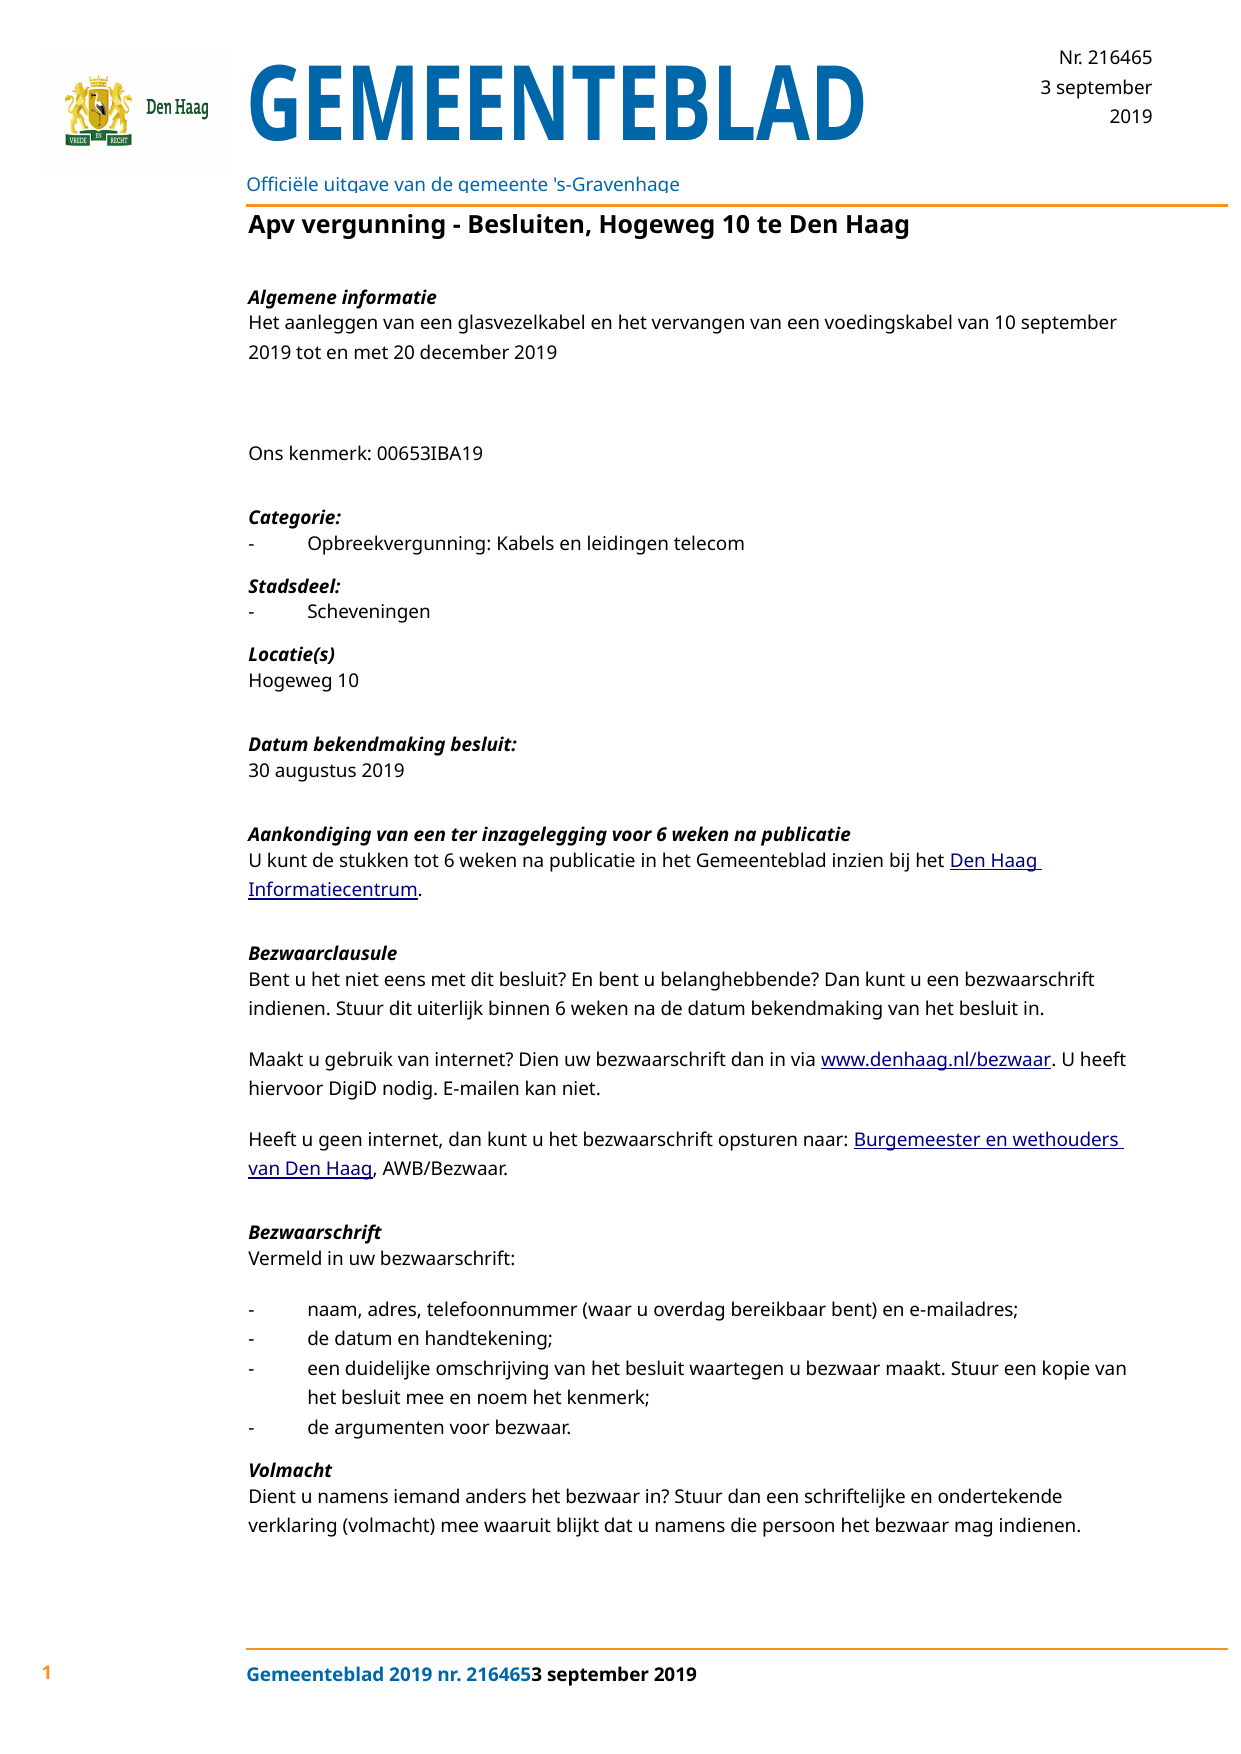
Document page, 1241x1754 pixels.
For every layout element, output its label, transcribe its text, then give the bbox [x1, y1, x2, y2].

text Dient u namens iemand anders het bezwaar in? Stuur dan een schriftelijke en ondertekende verklaring (volmacht) mee waaruit blijkt dat u namens die persoon het bezwaar mag indienen. [248, 1483, 1152, 1538]
text Aankondiging van een ter inzagelegging voor 6 weken na publicatie [248, 821, 1152, 847]
list een duidelijke omschrijving van het besluit waartegen u bezwaar maakt. Stuur een kopie van het besluit mee en noem het kenmerk; [248, 1355, 1152, 1410]
text Stadsdeel: [248, 573, 1152, 598]
text Bezwaarclausule [248, 940, 1152, 966]
text Categorie: [248, 504, 1152, 530]
text Vermeld in uw bezwaarschrift: [248, 1245, 1152, 1271]
list naam, adres, telefoonnummer (waar u overdag bereikbaar bent) en e-mailadres; [248, 1296, 1152, 1321]
text Het aanleggen van een glasvezelkabel en het vervangen van een voedingskabel van 10 september 2019 tot en met 20 december 2019 [248, 309, 1152, 365]
text 30 augustus 2019 [248, 757, 1152, 783]
text Volmacht [248, 1457, 1152, 1483]
text Ons kenmerk: 00653IBA19 [248, 440, 1152, 466]
text Locatie(s) [248, 642, 1152, 667]
text Apv vergunning - Besluiten, Hogeweg 10 te Den Haag [248, 207, 1152, 241]
text Datum bekendmaking besluit: [248, 731, 1152, 757]
text Bezwaarschrift [248, 1219, 1152, 1245]
text U kunt de stukken tot 6 weken na publicatie in het Gemeenteblad inzien bij het Den Haag Informatiecentrum. [248, 847, 1152, 902]
picture [41, 47, 231, 172]
text Heeft u geen internet, dan kunt u het bezwaarschrift opsturen naar: Burgemeester en wethouders van Den Haag, AWB/Bezwaar. [248, 1126, 1152, 1181]
list Scheveningen [248, 598, 1152, 624]
list de argumenten voor bezwaar. [248, 1414, 1152, 1440]
text Hogeweg 10 [248, 667, 1152, 693]
text Bent u het niet eens met dit besluit? En bent u belanghebbende? Dan kunt u een bezwaarschrift indienen. Stuur dit uiterlijk binnen 6 weken na de datum bekendmaking van het besluit in. [248, 966, 1152, 1021]
text Maakt u gebruik van internet? Dien uw bezwaarschrift dan in via www.denhaag.nl/bezwaar. U heeft hiervoor DigiD nodig. E-mailen kan niet. [248, 1046, 1152, 1101]
list Opbreekvergunning: Kabels en leidingen telecom [248, 530, 1152, 555]
list de datum en handtekening; [248, 1325, 1152, 1351]
text Algemene informatie [248, 284, 1152, 309]
